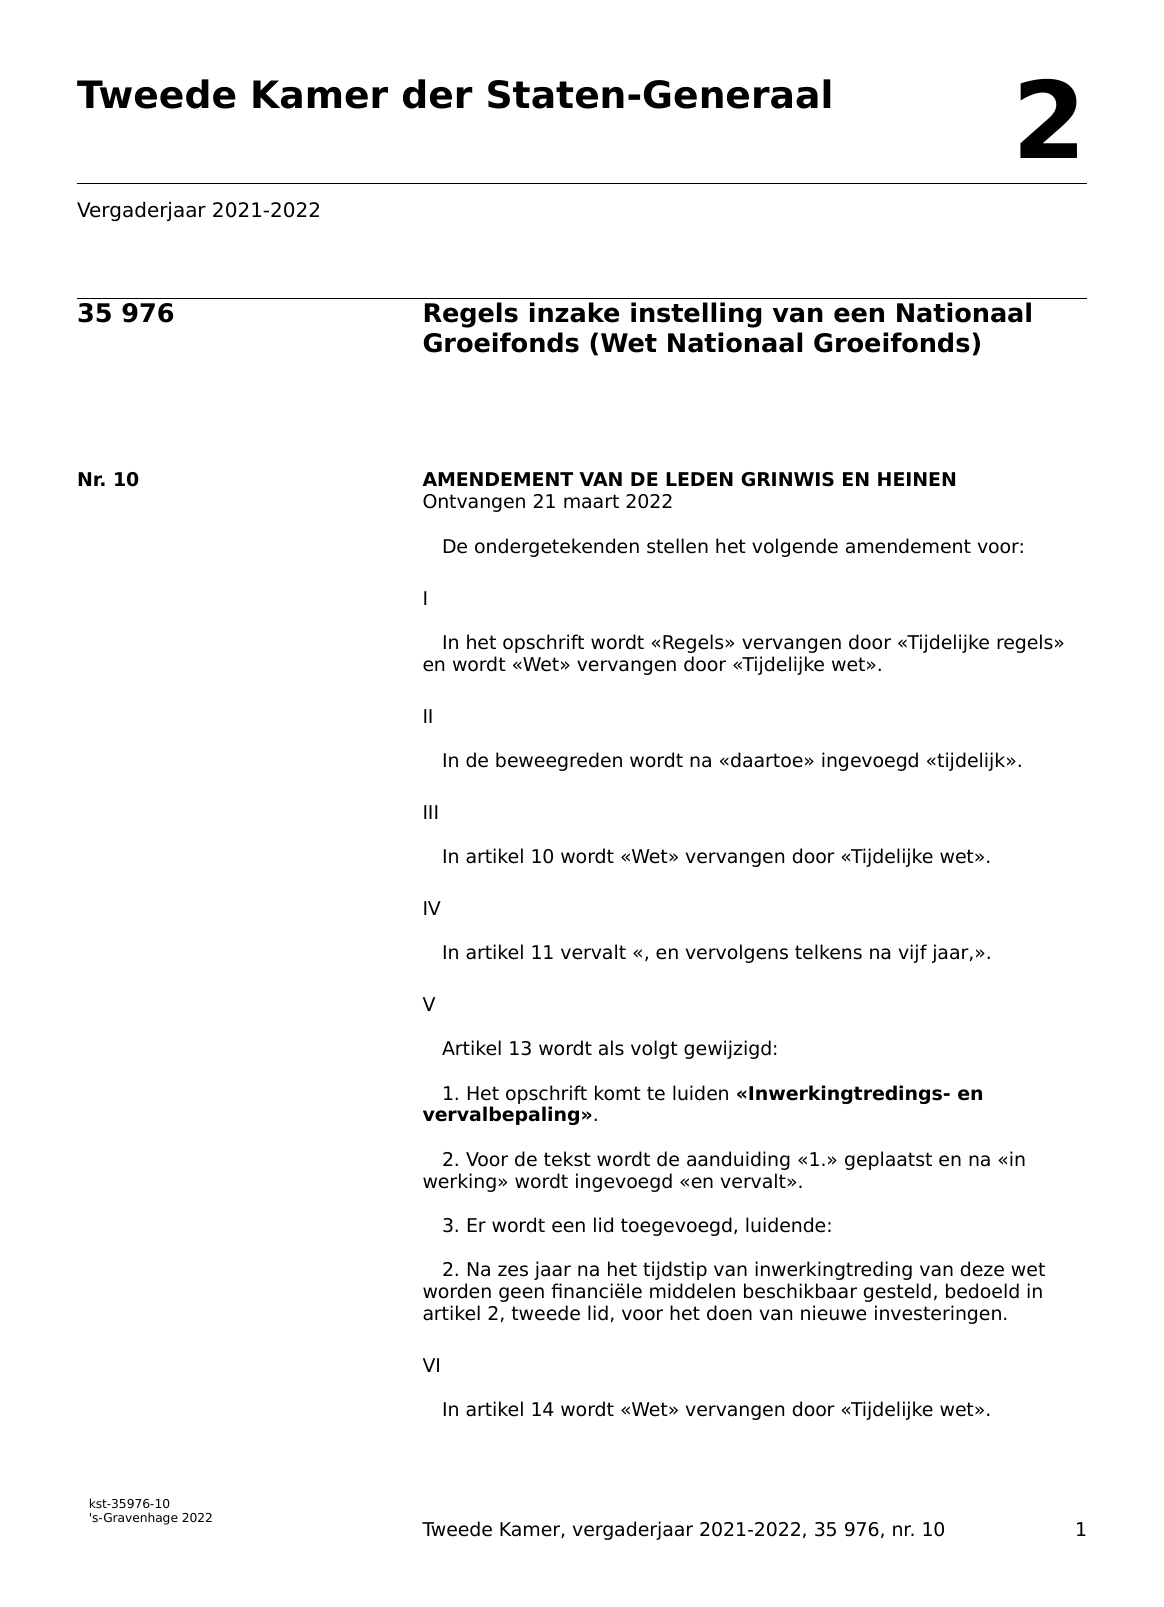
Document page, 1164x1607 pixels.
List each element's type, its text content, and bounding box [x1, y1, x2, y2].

subtitle V [422, 994, 1087, 1016]
text 's-Gravenhage 2022 [88, 1511, 323, 1525]
subtitle II [422, 706, 1087, 728]
text Ontvangen 21 maart 2022 [422, 491, 1087, 513]
text kst-35976-10 [88, 1497, 323, 1511]
text In de beweegreden wordt na «daartoe» ingevoegd «tijdelijk». [422, 750, 1087, 772]
subtitle IV [422, 898, 1087, 920]
text De ondergetekenden stellen het volgende amendement voor: [422, 536, 1087, 557]
text In artikel 14 wordt «Wet» vervangen door «Tijdelijke wet». [422, 1399, 1087, 1421]
text Artikel 13 wordt als volgt gewijzigd: [422, 1038, 1087, 1060]
text In artikel 11 vervalt «, en vervolgens telkens na vijf jaar,». [422, 942, 1087, 964]
text 1. Het opschrift komt te luiden «Inwerkingtredings- en vervalbepaling». [422, 1082, 1087, 1126]
text In artikel 10 wordt «Wet» vervangen door «Tijdelijke wet». [422, 846, 1087, 868]
table_header 2 [886, 59, 1087, 183]
subtitle 35 976 Regels inzake instelling van een Nationaal Groeifonds (Wet Nationaal Groeifonds) [77, 299, 1087, 358]
subtitle III [422, 802, 1087, 824]
subtitle I [422, 587, 1087, 609]
text 2. Na zes jaar na het tijdstip van inwerkingtreding van deze wet worden geen financiële middelen beschikbaar gesteld, bedoeld in artikel 2, tweede lid, voor het doen van nieuwe investeringen. [422, 1259, 1087, 1325]
text 2. Voor de tekst wordt de aanduiding «1.» geplaatst en na «in werking» wordt ingevoegd «en vervalt». [422, 1148, 1087, 1192]
table_header Tweede Kamer der Staten-Generaal [77, 59, 886, 183]
text 3. Er wordt een lid toegevoegd, luidende: [422, 1215, 1087, 1237]
subtitle VI [422, 1355, 1087, 1377]
subtitle Nr. 10 AMENDEMENT VAN DE LEDEN GRINWIS EN HEINEN [77, 469, 1087, 491]
text In het opschrift wordt «Regels» vervangen door «Tijdelijke regels» en wordt «Wet» vervangen door «Tijdelijke wet». [422, 632, 1087, 676]
table_cell Vergaderjaar 2021-2022 [77, 184, 1087, 298]
